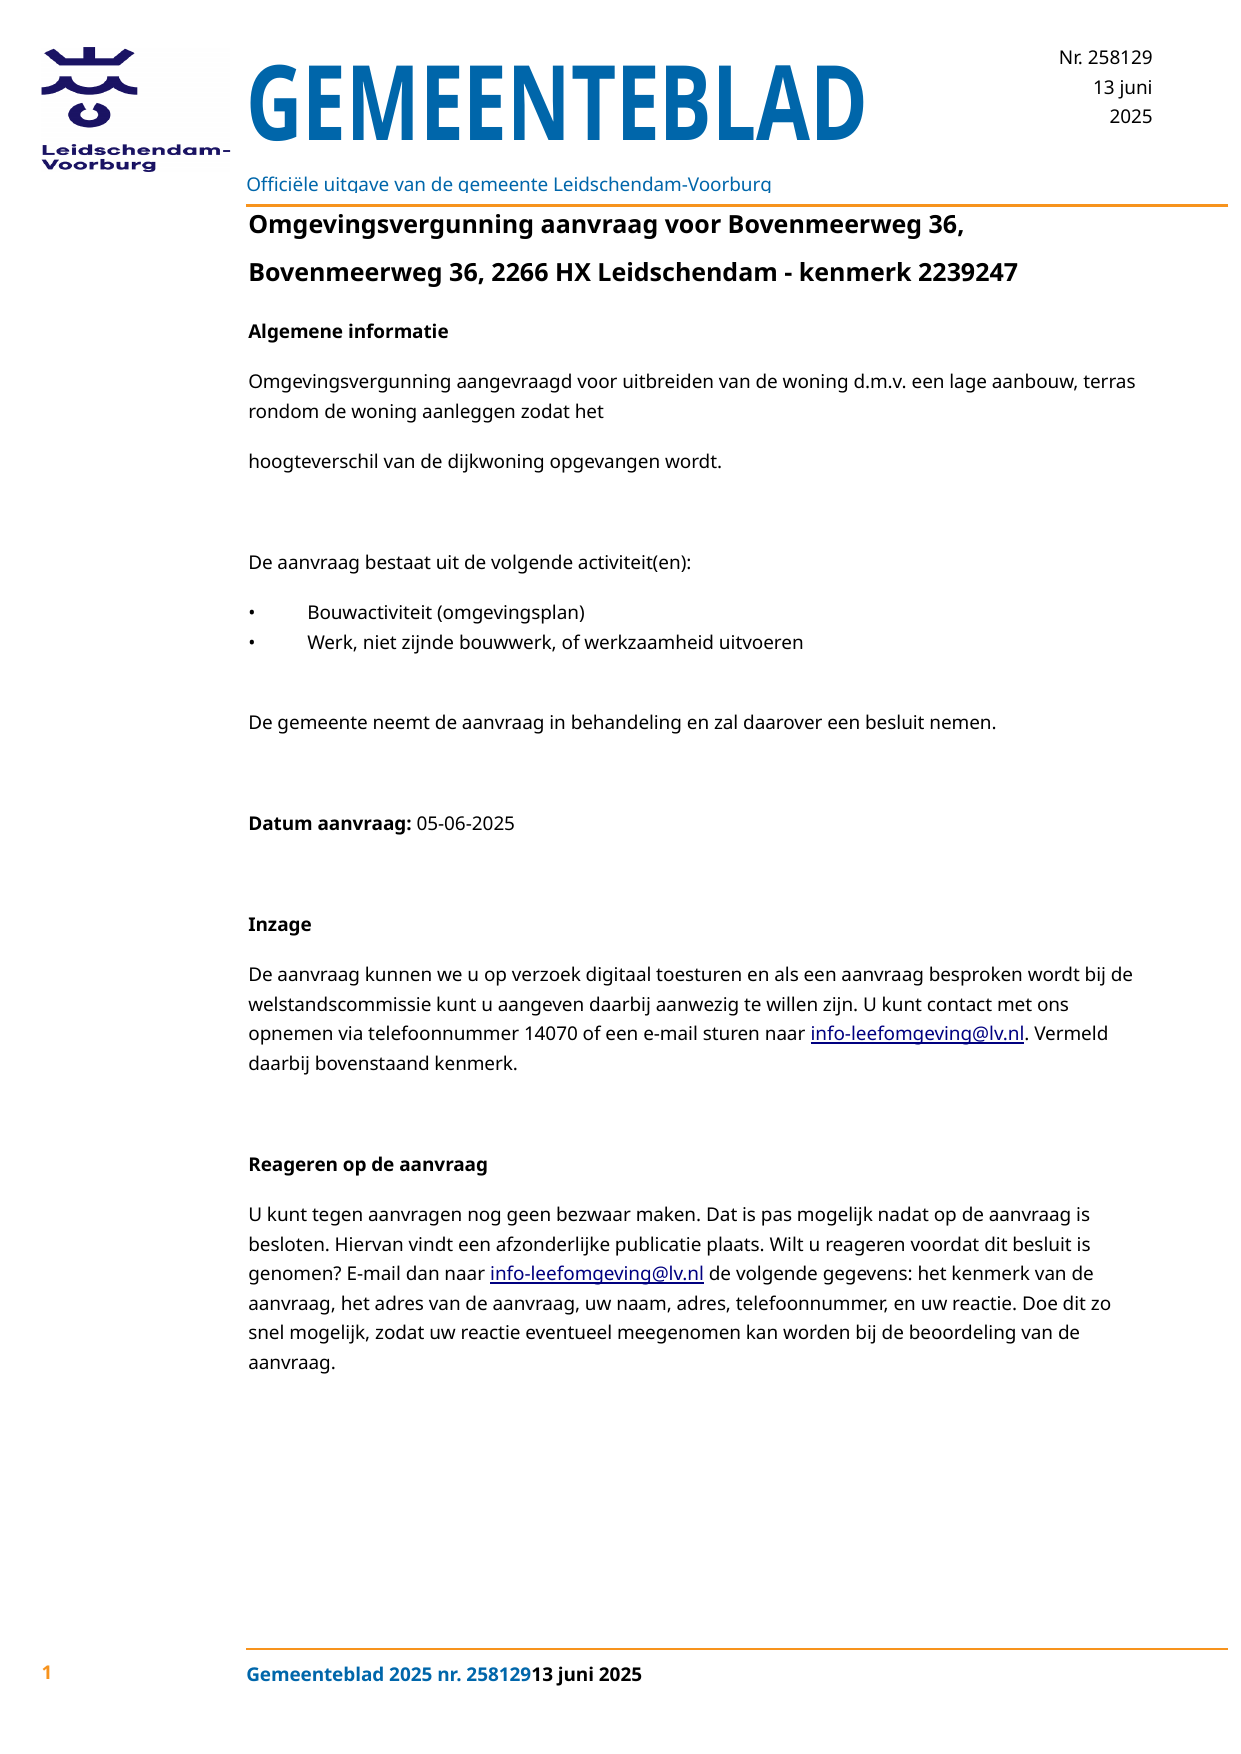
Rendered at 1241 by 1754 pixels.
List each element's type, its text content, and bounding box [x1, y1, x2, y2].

text Reageren op de aanvraag [248, 1151, 1152, 1177]
text De aanvraag kunnen we u op verzoek digitaal toesturen en als een aanvraag besproken wordt bij de welstandscommissie kunt u aangeven daarbij aanwezig te willen zijn. U kunt contact met ons opnemen via telefoonnummer 14070 of een e-mail sturen naar info-leefomgeving@lv.nl. Vermeld daarbij bovenstaand kenmerk. [248, 961, 1152, 1076]
text Inzage [248, 911, 1152, 937]
text Datum aanvraag: 05-06-2025 [248, 810, 1152, 836]
text De gemeente neemt de aanvraag in behandeling en zal daarover een besluit nemen. [248, 709, 1152, 735]
picture [41, 47, 231, 172]
text De aanvraag bestaat uit de volgende activiteit(en): [248, 549, 1152, 575]
list Bouwactiviteit (omgevingsplan) [248, 599, 1152, 625]
text Omgevingsvergunning aangevraagd voor uitbreiden van de woning d.m.v. een lage aanbouw, terras rondom de woning aanleggen zodat het [248, 368, 1152, 424]
text Omgevingsvergunning aanvraag voor Bovenmeerweg 36, Bovenmeerweg 36, 2266 HX Leidschendam - kenmerk 2239247 [248, 207, 1152, 288]
text U kunt tegen aanvragen nog geen bezwaar maken. Dat is pas mogelijk nadat op de aanvraag is besloten. Hiervan vindt een afzonderlijke publicatie plaats. Wilt u reageren voordat dit besluit is genomen? E-mail dan naar info-leefomgeving@lv.nl de volgende gegevens: het kenmerk van de aanvraag, het adres van de aanvraag, uw naam, adres, telefoonnummer, en uw reactie. Doe dit zo snel mogelijk, zodat uw reactie eventueel meegenomen kan worden bij de beoordeling van de aanvraag. [248, 1201, 1152, 1375]
list Werk, niet zijnde bouwwerk, of werkzaamheid uitvoeren [248, 629, 1152, 655]
text Algemene informatie [248, 318, 1152, 344]
text hoogteverschil van de dijkwoning opgevangen wordt. [248, 448, 1152, 474]
